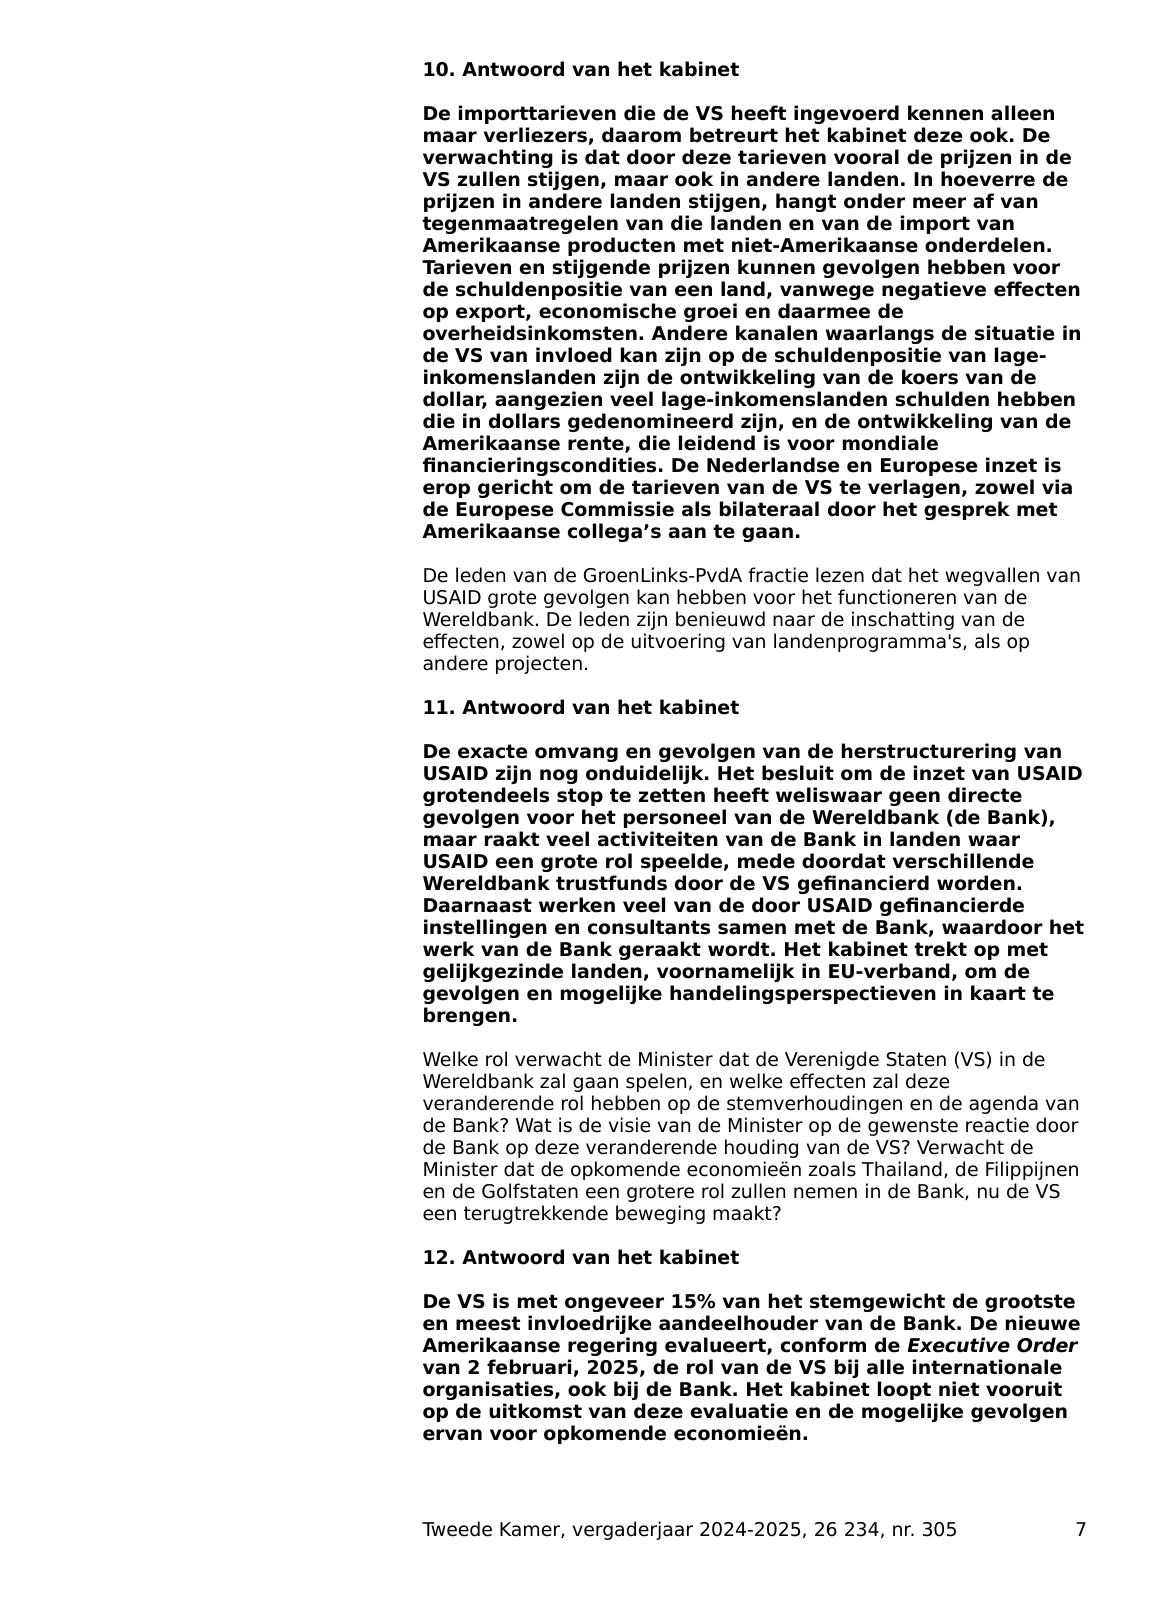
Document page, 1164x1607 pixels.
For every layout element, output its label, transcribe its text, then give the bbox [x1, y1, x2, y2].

text De VS is met ongeveer 15% van het stemgewicht de grootste en meest invloedrijke aandeelhouder van de Bank. De nieuwe Amerikaanse regering evalueert, conform de Executive Order van 2 februari, 2025, de rol van de VS bij alle internationale organisaties, ook bij de Bank. Het kabinet loopt niet vooruit op de uitkomst van deze evaluatie en de mogelijke gevolgen ervan voor opkomende economieën. [422, 1291, 1087, 1445]
subtitle 12. Antwoord van het kabinet [422, 1247, 1087, 1269]
subtitle 10. Antwoord van het kabinet [422, 59, 1087, 81]
text Welke rol verwacht de Minister dat de Verenigde Staten (VS) in de Wereldbank zal gaan spelen, en welke effecten zal deze veranderende rol hebben op de stemverhoudingen en de agenda van de Bank? Wat is de visie van de Minister op de gewenste reactie door de Bank op deze veranderende houding van de VS? Verwacht de Minister dat de opkomende economieën zoals Thailand, de Filippijnen en de Golfstaten een grotere rol zullen nemen in de Bank, nu de VS een terugtrekkende beweging maakt? [422, 1049, 1087, 1225]
subtitle 11. Antwoord van het kabinet [422, 697, 1087, 719]
text De exacte omvang en gevolgen van de herstructurering van USAID zijn nog onduidelijk. Het besluit om de inzet van USAID grotendeels stop te zetten heeft weliswaar geen directe gevolgen voor het personeel van de Wereldbank (de Bank), maar raakt veel activiteiten van de Bank in landen waar USAID een grote rol speelde, mede doordat verschillende Wereldbank trustfunds door de VS gefinancierd worden. Daarnaast werken veel van de door USAID gefinancierde instellingen en consultants samen met de Bank, waardoor het werk van de Bank geraakt wordt. Het kabinet trekt op met gelijkgezinde landen, voornamelijk in EU-verband, om de gevolgen en mogelijke handelingsperspectieven in kaart te brengen. [422, 741, 1087, 1027]
text De leden van de GroenLinks-PvdA fractie lezen dat het wegvallen van USAID grote gevolgen kan hebben voor het functioneren van de Wereldbank. De leden zijn benieuwd naar de inschatting van de effecten, zowel op de uitvoering van landenprogramma's, als op andere projecten. [422, 565, 1087, 675]
text De importtarieven die de VS heeft ingevoerd kennen alleen maar verliezers, daarom betreurt het kabinet deze ook. De verwachting is dat door deze tarieven vooral de prijzen in de VS zullen stijgen, maar ook in andere landen. In hoeverre de prijzen in andere landen stijgen, hangt onder meer af van tegenmaatregelen van die landen en van de import van Amerikaanse producten met niet-Amerikaanse onderdelen. Tarieven en stijgende prijzen kunnen gevolgen hebben voor de schuldenpositie van een land, vanwege negatieve effecten op export, economische groei en daarmee de overheidsinkomsten. Andere kanalen waarlangs de situatie in de VS van invloed kan zijn op de schuldenpositie van lage-inkomenslanden zijn de ontwikkeling van de koers van de dollar, aangezien veel lage-inkomenslanden schulden hebben die in dollars gedenomineerd zijn, en de ontwikkeling van de Amerikaanse rente, die leidend is voor mondiale financieringscondities. De Nederlandse en Europese inzet is erop gericht om de tarieven van de VS te verlagen, zowel via de Europese Commissie als bilateraal door het gesprek met Amerikaanse collega’s aan te gaan. [422, 103, 1087, 543]
